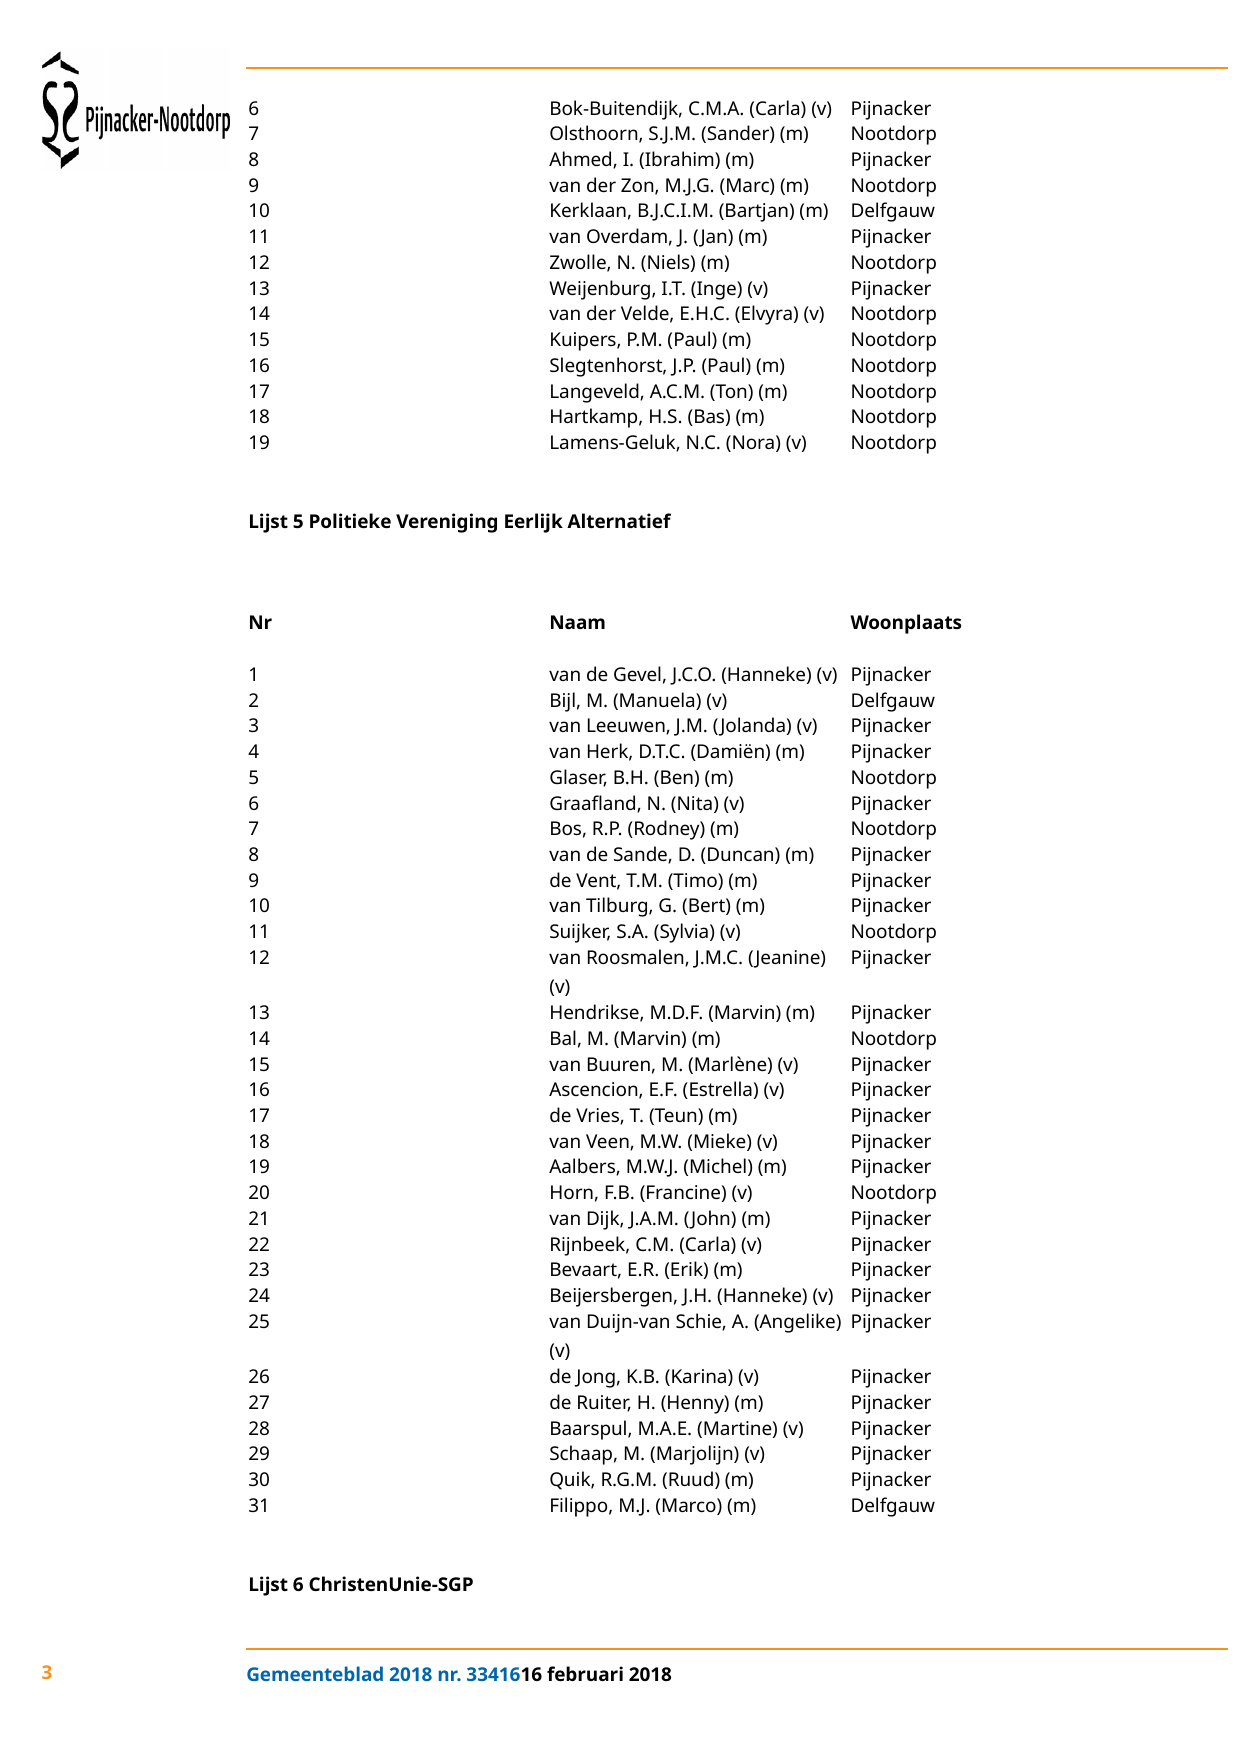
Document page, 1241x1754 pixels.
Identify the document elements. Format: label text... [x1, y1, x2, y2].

table_cell Nootdorp [850, 815, 1152, 841]
table_cell Pijnacker [850, 1308, 1152, 1363]
table_cell 8 [248, 841, 549, 867]
table_cell Hartkamp, H.S. (Bas) (m) [549, 404, 850, 429]
table_cell Bevaart, E.R. (Erik) (m) [549, 1257, 850, 1282]
table_header Pijnacker [850, 661, 1152, 687]
table_cell Filippo, M.J. (Marco) (m) [549, 1492, 850, 1518]
table_cell 20 [248, 1180, 549, 1205]
table_cell 13 [248, 275, 549, 301]
table_cell van Leeuwen, J.M. (Jolanda) (v) [549, 713, 850, 738]
table_cell Pijnacker [850, 867, 1152, 893]
table_cell van Overdam, J. (Jan) (m) [549, 224, 850, 249]
table_cell 13 [248, 999, 549, 1025]
table_cell Delfgauw [850, 1492, 1152, 1518]
table_cell van Duijn-van Schie, A. (Angelike) (v) [549, 1308, 850, 1363]
table_cell Quik, R.G.M. (Ruud) (m) [549, 1466, 850, 1492]
table_cell de Vent, T.M. (Timo) (m) [549, 867, 850, 893]
table_cell Pijnacker [850, 999, 1152, 1025]
table_cell 12 [248, 944, 549, 999]
table_cell 16 [248, 352, 549, 378]
table_header 1 [248, 661, 549, 687]
table_cell 11 [248, 224, 549, 249]
table_cell 21 [248, 1205, 549, 1231]
table_cell 18 [248, 404, 549, 429]
text Lijst 5 Politieke Vereniging Eerlijk Alternatief [248, 509, 1152, 534]
table_cell Bal, M. (Marvin) (m) [549, 1025, 850, 1051]
table_cell 6 [248, 95, 549, 121]
table_cell 4 [248, 738, 549, 764]
table_cell Nootdorp [850, 121, 1152, 146]
table_cell Pijnacker [850, 1231, 1152, 1257]
table_cell 16 [248, 1077, 549, 1102]
table_cell 15 [248, 1051, 549, 1077]
table_cell Horn, F.B. (Francine) (v) [549, 1180, 850, 1205]
table_cell 8 [248, 146, 549, 172]
table_cell Aalbers, M.W.J. (Michel) (m) [549, 1154, 850, 1179]
table_header van de Gevel, J.C.O. (Hanneke) (v) [549, 661, 850, 687]
table_cell [248, 635, 549, 661]
table_cell 14 [248, 1025, 549, 1051]
table_cell Pijnacker [850, 1077, 1152, 1102]
table_cell Kuipers, P.M. (Paul) (m) [549, 326, 850, 352]
table_cell 5 [248, 764, 549, 790]
table_header Nr [248, 610, 549, 635]
text Lijst 6 ChristenUnie-SGP [248, 1571, 1152, 1597]
table_cell Delfgauw [850, 198, 1152, 223]
table_cell Zwolle, N. (Niels) (m) [549, 249, 850, 275]
table_cell van Veen, M.W. (Mieke) (v) [549, 1128, 850, 1154]
table_cell van Tilburg, G. (Bert) (m) [549, 893, 850, 918]
table_cell 3 [248, 713, 549, 738]
table_cell Nootdorp [850, 429, 1152, 455]
table_cell Pijnacker [850, 893, 1152, 918]
table_cell 7 [248, 121, 549, 146]
table_cell Delfgauw [850, 687, 1152, 712]
table_cell Suijker, S.A. (Sylvia) (v) [549, 918, 850, 944]
table_cell Pijnacker [850, 1205, 1152, 1231]
table_cell de Vries, T. (Teun) (m) [549, 1102, 850, 1128]
table_cell 15 [248, 326, 549, 352]
table_cell Ascencion, E.F. (Estrella) (v) [549, 1077, 850, 1102]
table_cell van der Velde, E.H.C. (Elvyra) (v) [549, 301, 850, 326]
table_cell van der Zon, M.J.G. (Marc) (m) [549, 172, 850, 198]
table_cell van de Sande, D. (Duncan) (m) [549, 841, 850, 867]
table_cell Pijnacker [850, 1415, 1152, 1441]
table_cell Pijnacker [850, 95, 1152, 121]
table_cell Pijnacker [850, 146, 1152, 172]
table_header Woonplaats [850, 610, 1152, 635]
table_cell 23 [248, 1257, 549, 1282]
table_cell Nootdorp [850, 404, 1152, 429]
table_cell Slegtenhorst, J.P. (Paul) (m) [549, 352, 850, 378]
table_cell 22 [248, 1231, 549, 1257]
table_cell Schaap, M. (Marjolijn) (v) [549, 1441, 850, 1466]
table_cell Baarspul, M.A.E. (Martine) (v) [549, 1415, 850, 1441]
table_cell 6 [248, 790, 549, 815]
table_cell Beijersbergen, J.H. (Hanneke) (v) [549, 1283, 850, 1308]
table_cell Nootdorp [850, 378, 1152, 403]
table_cell Pijnacker [850, 1154, 1152, 1179]
table_cell Pijnacker [850, 1441, 1152, 1466]
table_cell 29 [248, 1441, 549, 1466]
table_cell 31 [248, 1492, 549, 1518]
table_cell 9 [248, 172, 549, 198]
table_cell Nootdorp [850, 918, 1152, 944]
table_cell 28 [248, 1415, 549, 1441]
table_cell Hendrikse, M.D.F. (Marvin) (m) [549, 999, 850, 1025]
table_cell 24 [248, 1283, 549, 1308]
table_cell Olsthoorn, S.J.M. (Sander) (m) [549, 121, 850, 146]
table_cell 19 [248, 429, 549, 455]
table_cell de Ruiter, H. (Henny) (m) [549, 1389, 850, 1415]
table_cell 30 [248, 1466, 549, 1492]
table_cell Weijenburg, I.T. (Inge) (v) [549, 275, 850, 301]
table_cell van Buuren, M. (Marlène) (v) [549, 1051, 850, 1077]
table_cell Bos, R.P. (Rodney) (m) [549, 815, 850, 841]
table_cell 10 [248, 893, 549, 918]
table_cell Lamens-Geluk, N.C. (Nora) (v) [549, 429, 850, 455]
table_cell Pijnacker [850, 1466, 1152, 1492]
table_cell Nootdorp [850, 764, 1152, 790]
table_cell Pijnacker [850, 224, 1152, 249]
table_cell 18 [248, 1128, 549, 1154]
table_cell Pijnacker [850, 944, 1152, 999]
table_cell Bok-Buitendijk, C.M.A. (Carla) (v) [549, 95, 850, 121]
table_cell Bijl, M. (Manuela) (v) [549, 687, 850, 712]
table_cell Langeveld, A.C.M. (Ton) (m) [549, 378, 850, 403]
table_cell Pijnacker [850, 1051, 1152, 1077]
table_cell Nootdorp [850, 352, 1152, 378]
table_cell Ahmed, I. (Ibrahim) (m) [549, 146, 850, 172]
table_cell Glaser, B.H. (Ben) (m) [549, 764, 850, 790]
table_cell Pijnacker [850, 1364, 1152, 1389]
table_cell 10 [248, 198, 549, 223]
table_cell van Herk, D.T.C. (Damiën) (m) [549, 738, 850, 764]
table_cell de Jong, K.B. (Karina) (v) [549, 1364, 850, 1389]
table_cell Pijnacker [850, 1102, 1152, 1128]
table_cell Pijnacker [850, 1283, 1152, 1308]
table_cell 12 [248, 249, 549, 275]
table_cell 2 [248, 687, 549, 712]
table_header Naam [549, 610, 850, 635]
table_cell 27 [248, 1389, 549, 1415]
table_cell 9 [248, 867, 549, 893]
table_cell Pijnacker [850, 1128, 1152, 1154]
table_cell Pijnacker [850, 738, 1152, 764]
table_cell Graafland, N. (Nita) (v) [549, 790, 850, 815]
table_cell 17 [248, 378, 549, 403]
table_cell 25 [248, 1308, 549, 1363]
table_cell Nootdorp [850, 172, 1152, 198]
table_cell van Dijk, J.A.M. (John) (m) [549, 1205, 850, 1231]
picture [41, 47, 231, 172]
table_cell 19 [248, 1154, 549, 1179]
table_cell Nootdorp [850, 301, 1152, 326]
table_cell Pijnacker [850, 713, 1152, 738]
table_cell Pijnacker [850, 841, 1152, 867]
table_cell Pijnacker [850, 790, 1152, 815]
table_cell Pijnacker [850, 1257, 1152, 1282]
table_cell 26 [248, 1364, 549, 1389]
table_cell Nootdorp [850, 1025, 1152, 1051]
table_cell Nootdorp [850, 249, 1152, 275]
table_cell 11 [248, 918, 549, 944]
table_cell 14 [248, 301, 549, 326]
table_cell Pijnacker [850, 1389, 1152, 1415]
table_cell 17 [248, 1102, 549, 1128]
table_cell Nootdorp [850, 326, 1152, 352]
table_cell van Roosmalen, J.M.C. (Jeanine) (v) [549, 944, 850, 999]
table_cell 7 [248, 815, 549, 841]
table_cell Kerklaan, B.J.C.I.M. (Bartjan) (m) [549, 198, 850, 223]
table_cell Rijnbeek, C.M. (Carla) (v) [549, 1231, 850, 1257]
table_cell Pijnacker [850, 275, 1152, 301]
table_cell Nootdorp [850, 1180, 1152, 1205]
